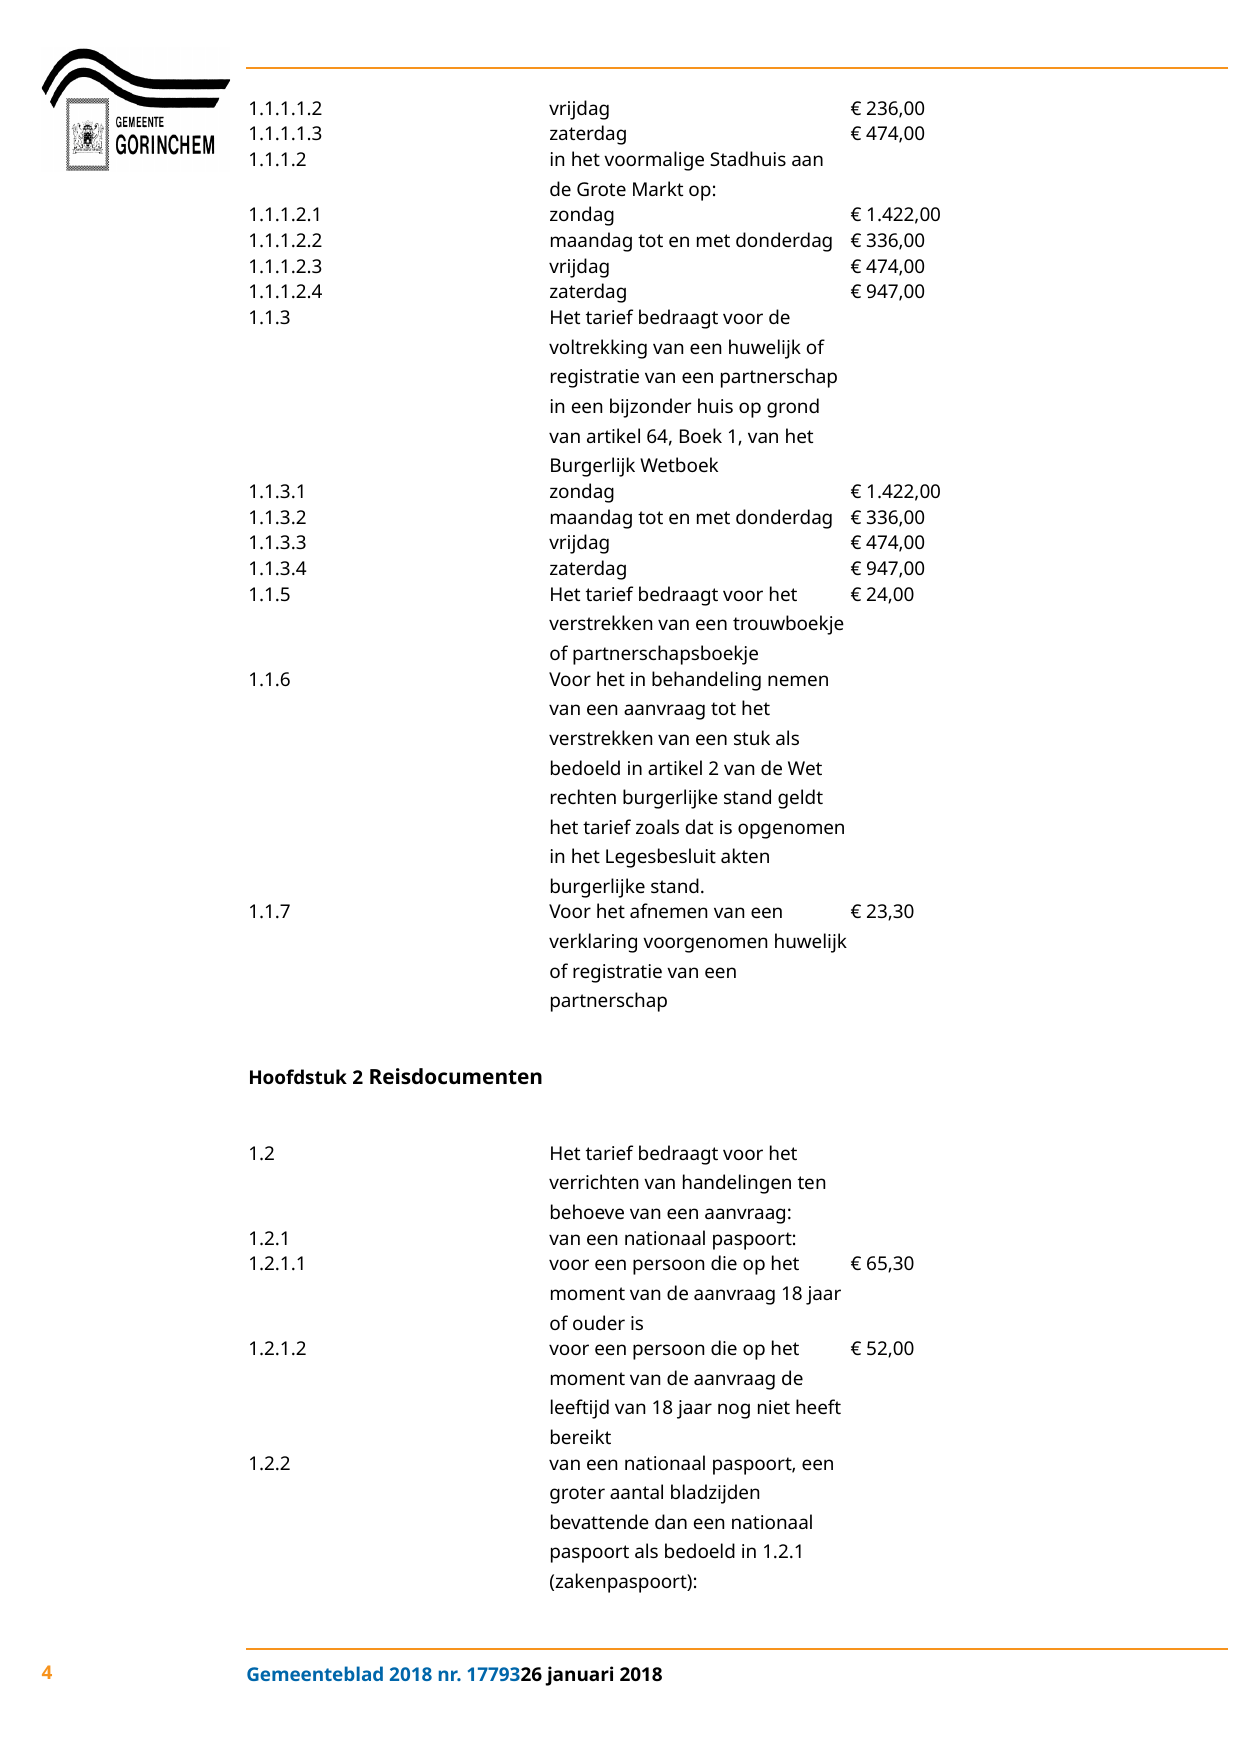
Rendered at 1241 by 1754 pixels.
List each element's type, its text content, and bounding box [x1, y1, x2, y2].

table_cell € 474,00 [850, 121, 1152, 146]
table_cell 1.1.3.1 [248, 478, 549, 504]
table_cell van een nationaal paspoort: [549, 1225, 850, 1251]
table_cell € 65,30 [850, 1251, 1152, 1335]
table_cell Voor het in behandeling nemen van een aanvraag tot het verstrekken van een stuk als bedoeld in artikel 2 van de Wet rechten burgerlijke stand geldt het tarief zoals dat is opgenomen in het Legesbesluit akten burgerlijke stand. [549, 666, 850, 899]
table_cell zondag [549, 202, 850, 227]
table_cell [850, 1450, 1152, 1594]
table_cell 1.1.7 [248, 899, 549, 1013]
table_cell in het voormalige Stadhuis aan de Grote Markt op: [549, 146, 850, 202]
table_cell € 52,00 [850, 1335, 1152, 1450]
table_cell 1.1.5 [248, 581, 549, 666]
table_cell [850, 666, 1152, 899]
table_cell 1.1.1.2.1 [248, 202, 549, 227]
table_cell 1.1.1.2.2 [248, 227, 549, 253]
table_cell 1.1.3.3 [248, 530, 549, 555]
table_cell 1.2.1.2 [248, 1335, 549, 1450]
table_cell € 336,00 [850, 227, 1152, 253]
table_cell maandag tot en met donderdag [549, 504, 850, 529]
table_cell 1.1.1.2 [248, 146, 549, 202]
table_header 1.2 [248, 1140, 549, 1225]
table_cell van een nationaal paspoort, een groter aantal bladzijden bevattende dan een nationaal paspoort als bedoeld in 1.2.1 (zakenpaspoort): [549, 1450, 850, 1594]
table_cell 1.1.3 [248, 305, 549, 478]
table_cell € 1.422,00 [850, 478, 1152, 504]
table_cell zaterdag [549, 121, 850, 146]
table_cell Voor het afnemen van een verklaring voorgenomen huwelijk of registratie van een partnerschap [549, 899, 850, 1013]
table_cell 1.1.1.2.3 [248, 253, 549, 279]
table_cell vrijdag [549, 253, 850, 279]
table_cell 1.1.6 [248, 666, 549, 899]
table_cell Het tarief bedraagt voor de voltrekking van een huwelijk of registratie van een partnerschap in een bijzonder huis op grond van artikel 64, Boek 1, van het Burgerlijk Wetboek [549, 305, 850, 478]
table_cell zaterdag [549, 555, 850, 581]
table_cell 1.1.1.1.3 [248, 121, 549, 146]
table_cell voor een persoon die op het moment van de aanvraag de leeftijd van 18 jaar nog niet heeft bereikt [549, 1335, 850, 1450]
table_cell € 1.422,00 [850, 202, 1152, 227]
table_cell [850, 1225, 1152, 1251]
table_cell zaterdag [549, 279, 850, 304]
table_cell € 947,00 [850, 555, 1152, 581]
table_cell voor een persoon die op het moment van de aanvraag 18 jaar of ouder is [549, 1251, 850, 1335]
table_cell maandag tot en met donderdag [549, 227, 850, 253]
table_cell € 474,00 [850, 253, 1152, 279]
table_cell 1.2.1 [248, 1225, 549, 1251]
table_cell € 23,30 [850, 899, 1152, 1013]
table_cell 1.2.2 [248, 1450, 549, 1594]
table_cell 1.1.3.4 [248, 555, 549, 581]
table_header [850, 1140, 1152, 1225]
table_cell € 236,00 [850, 95, 1152, 121]
table_cell € 474,00 [850, 530, 1152, 555]
table_cell [850, 305, 1152, 478]
table_cell 1.1.1.1.2 [248, 95, 549, 121]
text Hoofdstuk 2 Reisdocumenten [248, 1062, 1152, 1091]
table_cell Het tarief bedraagt voor het verstrekken van een trouwboekje of partnerschapsboekje [549, 581, 850, 666]
table_cell [850, 146, 1152, 202]
table_header Het tarief bedraagt voor het verrichten van handelingen ten behoeve van een aanvraag: [549, 1140, 850, 1225]
table_cell vrijdag [549, 530, 850, 555]
table_cell 1.1.1.2.4 [248, 279, 549, 304]
table_cell 1.2.1.1 [248, 1251, 549, 1335]
table_cell 1.1.3.2 [248, 504, 549, 529]
table_cell zondag [549, 478, 850, 504]
table_cell vrijdag [549, 95, 850, 121]
table_cell € 336,00 [850, 504, 1152, 529]
picture [41, 47, 231, 172]
table_cell € 24,00 [850, 581, 1152, 666]
table_cell € 947,00 [850, 279, 1152, 304]
